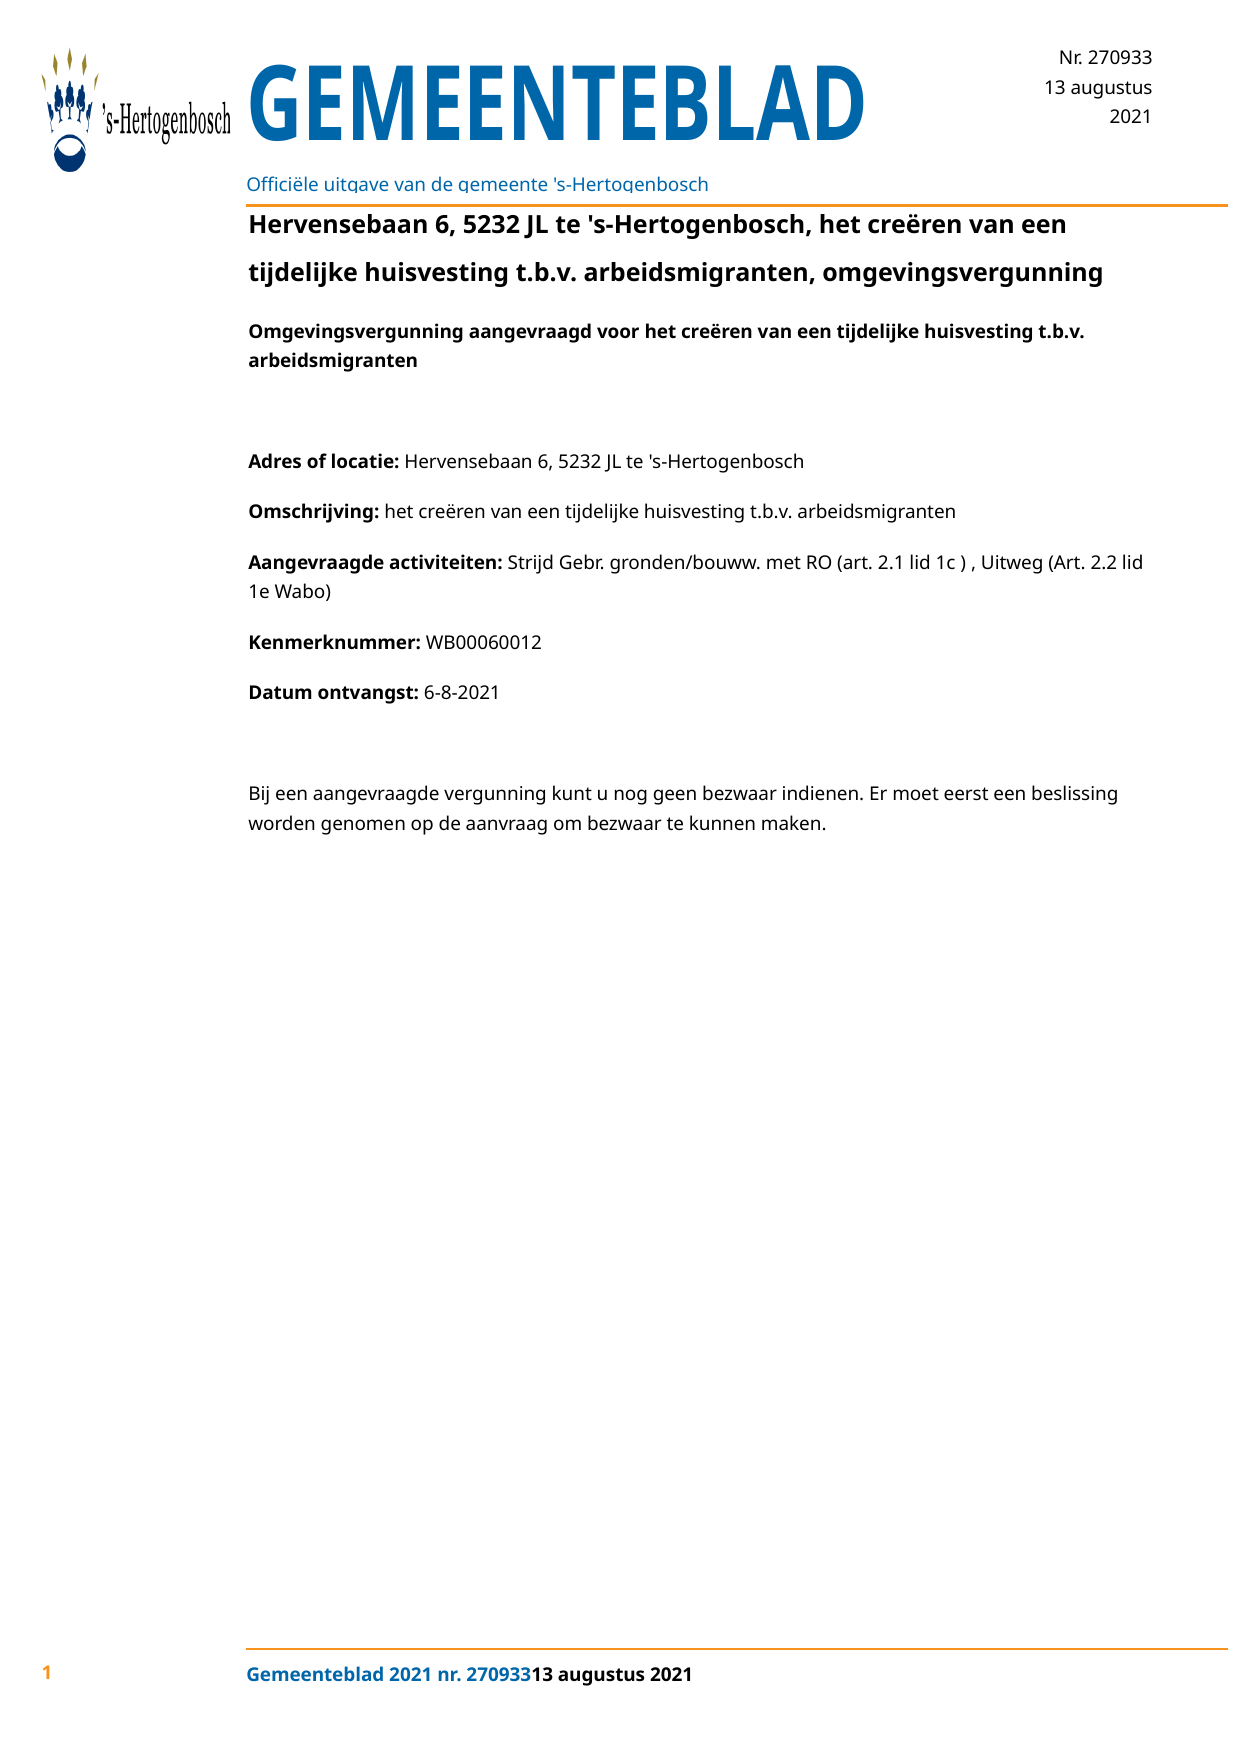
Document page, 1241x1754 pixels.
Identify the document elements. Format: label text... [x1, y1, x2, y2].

text Datum ontvangst: 6-8-2021 [248, 679, 1152, 705]
text Aangevraagde activiteiten: Strijd Gebr. gronden/bouww. met RO (art. 2.1 lid 1c ) , Uitweg (Art. 2.2 lid 1e Wabo) [248, 549, 1152, 604]
text Bij een aangevraagde vergunning kunt u nog geen bezwaar indienen. Er moet eerst een beslissing worden genomen op de aanvraag om bezwaar te kunnen maken. [248, 780, 1152, 836]
text Hervensebaan 6, 5232 JL te 's-Hertogenbosch, het creëren van een tijdelijke huisvesting t.b.v. arbeidsmigranten, omgevingsvergunning [248, 207, 1152, 288]
picture [41, 47, 231, 172]
text Omschrijving: het creëren van een tijdelijke huisvesting t.b.v. arbeidsmigranten [248, 499, 1152, 524]
text Adres of locatie: Hervensebaan 6, 5232 JL te 's-Hertogenbosch [248, 448, 1152, 474]
text Omgevingsvergunning aangevraagd voor het creëren van een tijdelijke huisvesting t.b.v. arbeidsmigranten [248, 318, 1152, 373]
text Kenmerknummer: WB00060012 [248, 629, 1152, 655]
